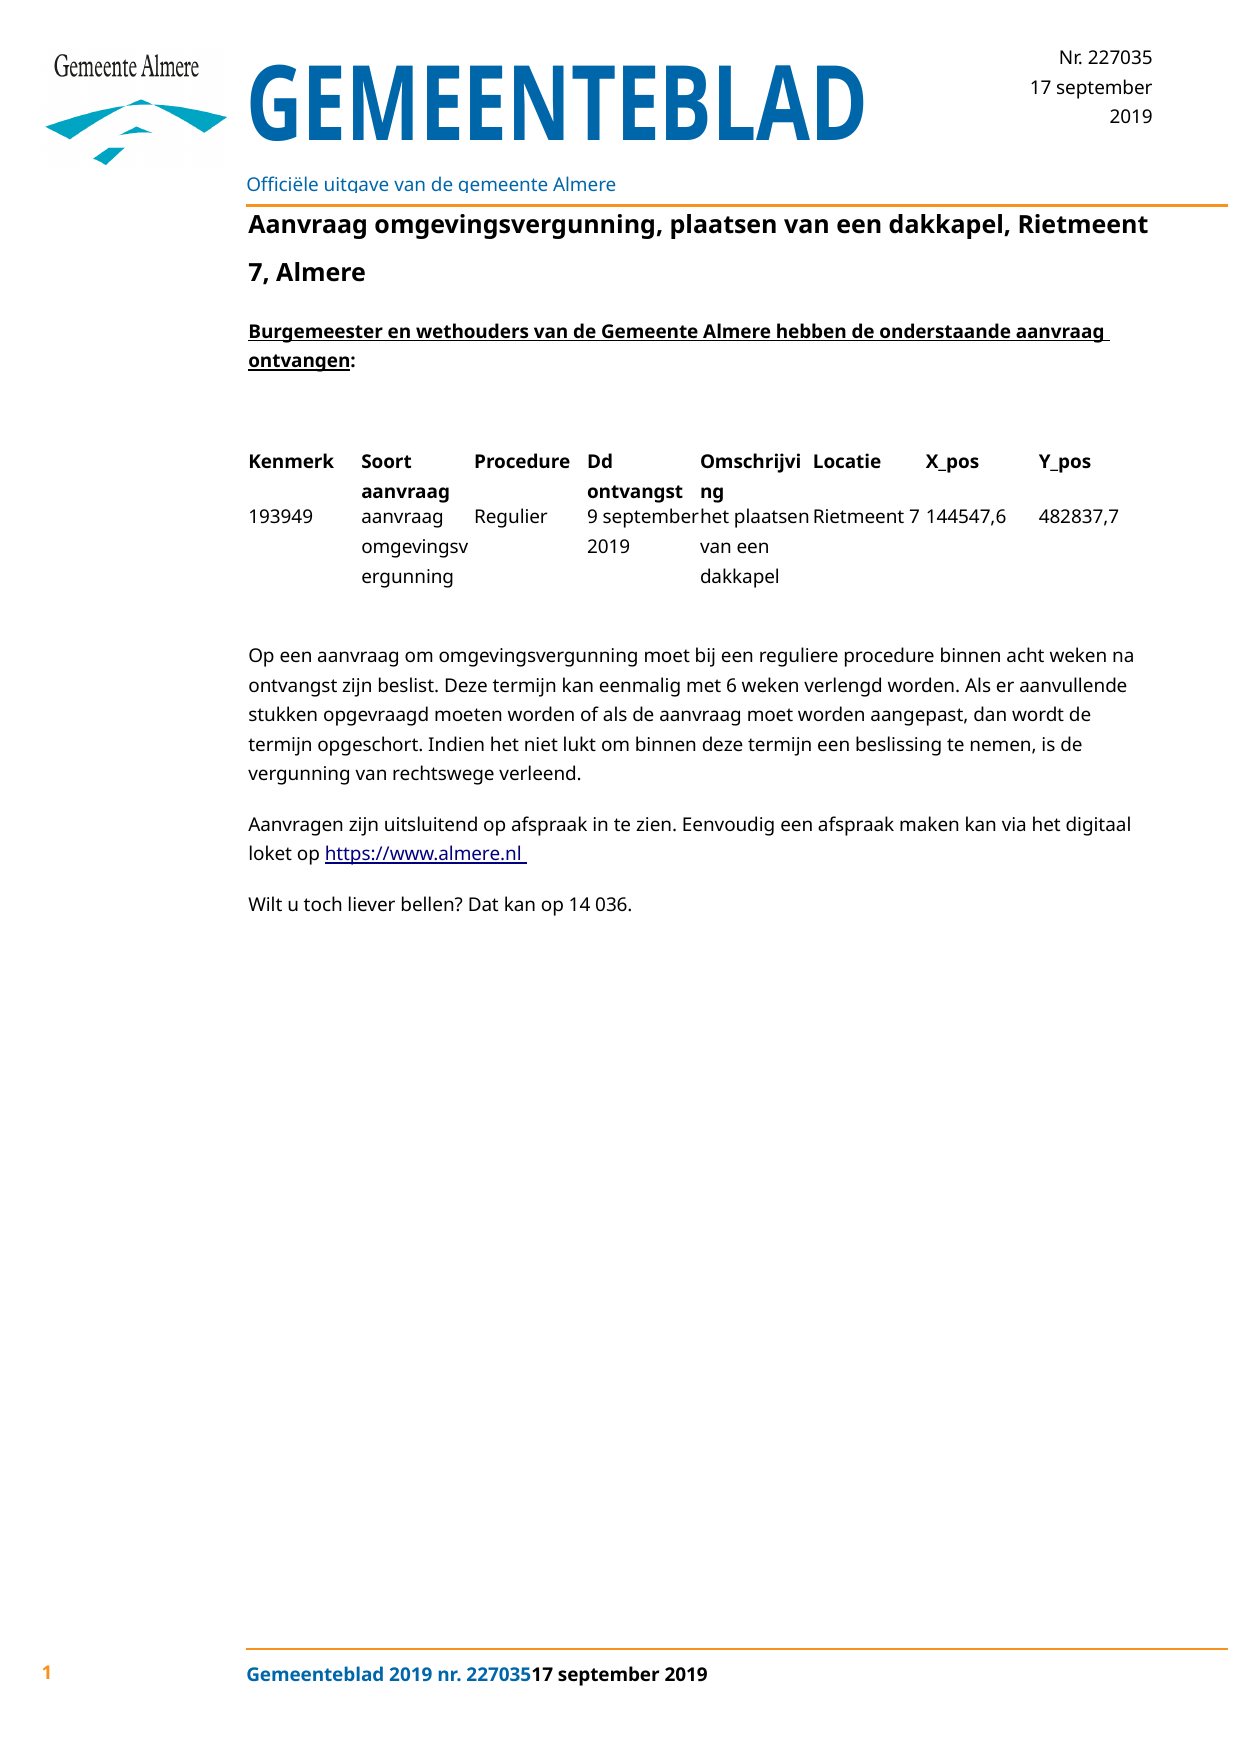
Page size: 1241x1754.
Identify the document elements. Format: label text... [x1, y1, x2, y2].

text Aanvraag omgevingsvergunning, plaatsen van een dakkapel, Rietmeent 7, Almere [248, 207, 1152, 288]
table_header X_pos [926, 449, 1038, 504]
table_cell het plaatsen van een dakkapel [700, 504, 813, 589]
text Aanvragen zijn uitsluitend op afspraak in te zien. Eenvoudig een afspraak maken kan via het digitaal loket op https://www.almere.nl [248, 811, 1152, 866]
table_header Y_pos [1039, 449, 1152, 504]
table_header Omschrijving [700, 449, 813, 504]
table_cell 144547,6 [926, 504, 1038, 589]
text Op een aanvraag om omgevingsvergunning moet bij een reguliere procedure binnen acht weken na ontvangst zijn beslist. Deze termijn kan eenmalig met 6 weken verlengd worden. Als er aanvullende stukken opgevraagd moeten worden of als de aanvraag moet worden aangepast, dan wordt de termijn opgeschort. Indien het niet lukt om binnen deze termijn een beslissing te nemen, is de vergunning van rechtswege verleend. [248, 642, 1152, 786]
table_cell aanvraag omgevingsvergunning [361, 504, 474, 589]
table_header Soort aanvraag [361, 449, 474, 504]
table_header Dd ontvangst [587, 449, 700, 504]
table_header Procedure [474, 449, 587, 504]
text Burgemeester en wethouders van de Gemeente Almere hebben de onderstaande aanvraag ontvangen: [248, 318, 1152, 373]
table_cell Rietmeent 7 [813, 504, 926, 589]
text Wilt u toch liever bellen? Dat kan op 14 036. [248, 891, 1152, 917]
table_cell 482837,7 [1039, 504, 1152, 589]
table_header Kenmerk [248, 449, 361, 504]
picture [41, 47, 231, 172]
table_cell 9 september 2019 [587, 504, 700, 589]
table_cell Regulier [474, 504, 587, 589]
table_cell 193949 [248, 504, 361, 589]
table_header Locatie [813, 449, 926, 504]
